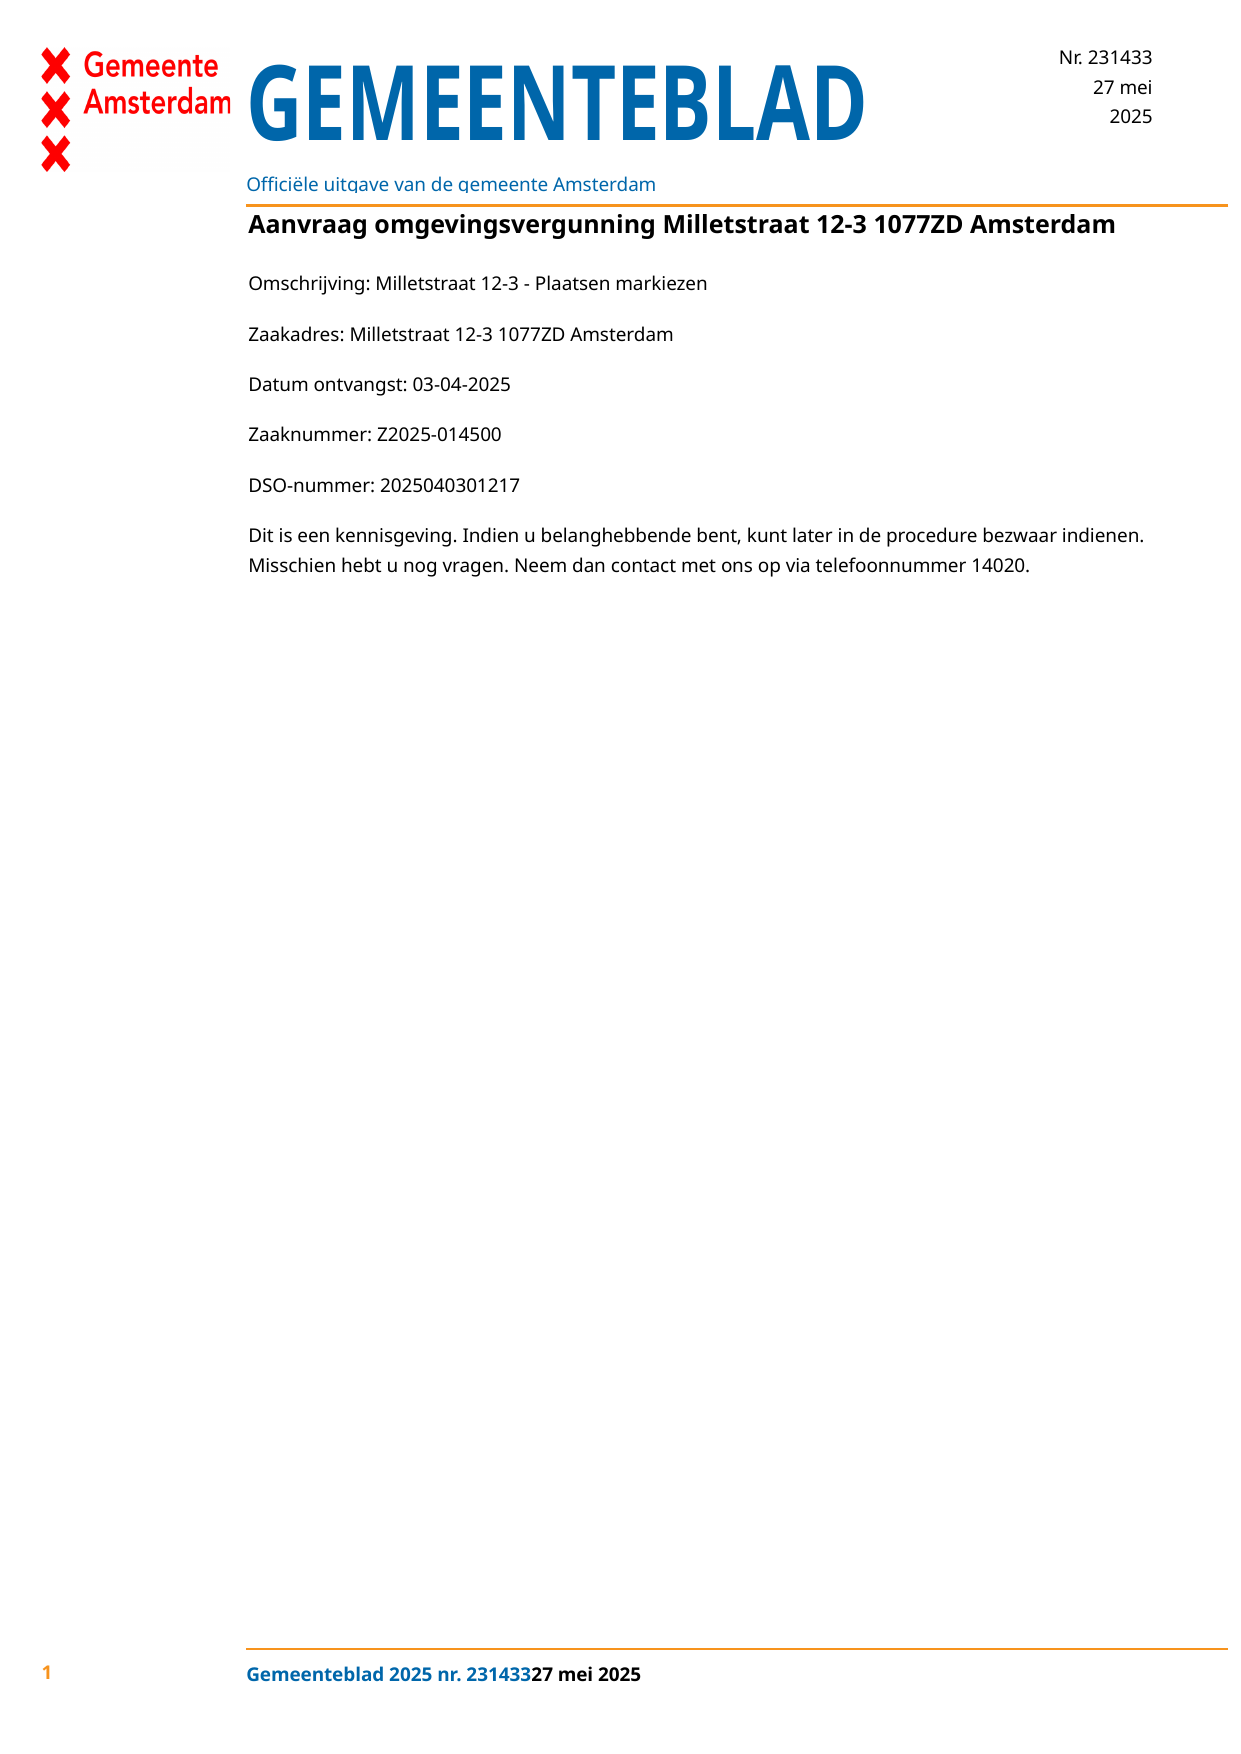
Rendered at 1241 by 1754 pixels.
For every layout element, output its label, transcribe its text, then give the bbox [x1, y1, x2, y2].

text Omschrijving: Milletstraat 12-3 - Plaatsen markiezen [248, 270, 1152, 296]
text Dit is een kennisgeving. Indien u belanghebbende bent, kunt later in de procedure bezwaar indienen. Misschien hebt u nog vragen. Neem dan contact met ons op via telefoonnummer 14020. [248, 522, 1152, 578]
text Zaakadres: Milletstraat 12-3 1077ZD Amsterdam [248, 321, 1152, 346]
text DSO-nummer: 2025040301217 [248, 472, 1152, 498]
text Aanvraag omgevingsvergunning Milletstraat 12-3 1077ZD Amsterdam [248, 207, 1152, 241]
picture [41, 47, 231, 172]
text Zaaknummer: Z2025-014500 [248, 422, 1152, 447]
text Datum ontvangst: 03-04-2025 [248, 371, 1152, 397]
